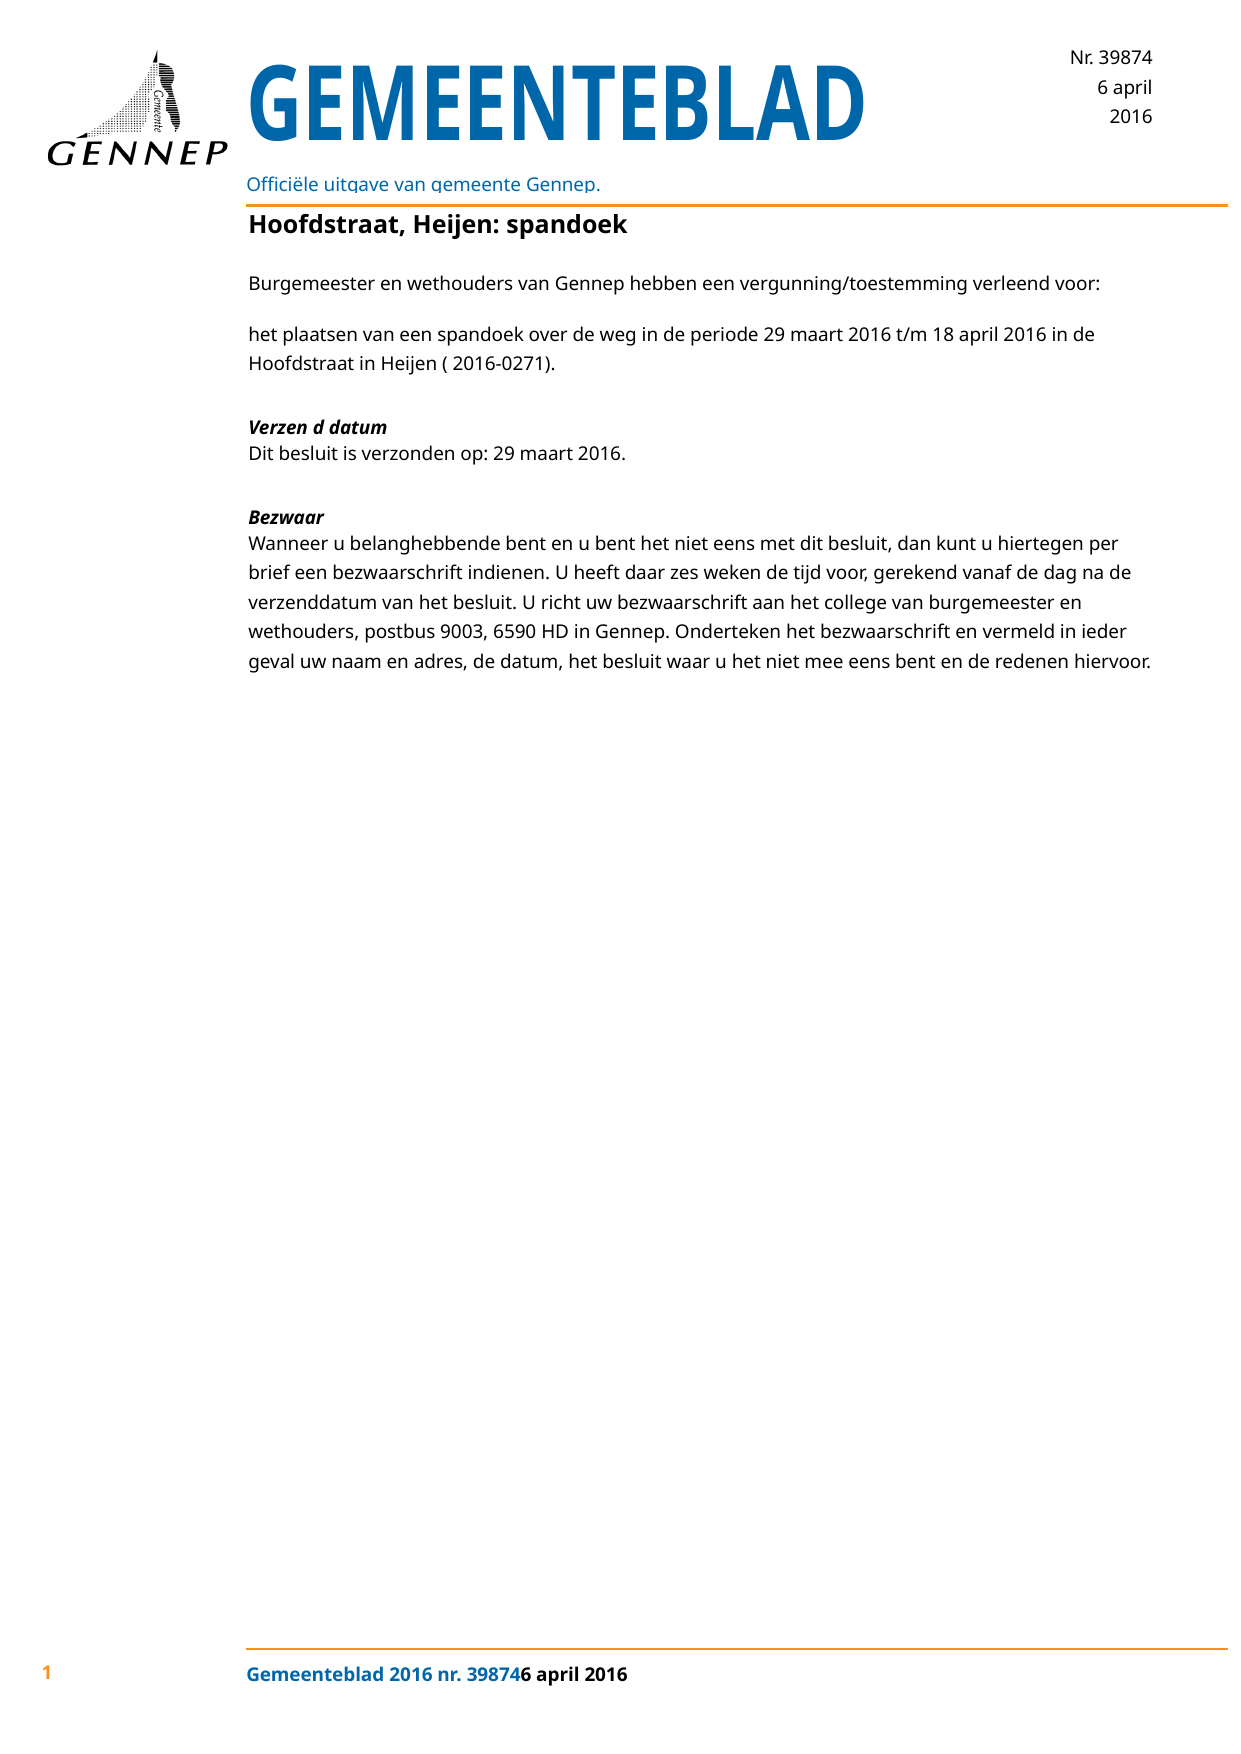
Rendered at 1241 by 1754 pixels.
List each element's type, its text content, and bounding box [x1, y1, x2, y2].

text Wanneer u belanghebbende bent en u bent het niet eens met dit besluit, dan kunt u hiertegen per brief een bezwaarschrift indienen. U heeft daar zes weken de tijd voor, gerekend vanaf de dag na de verzenddatum van het besluit. U richt uw bezwaarschrift aan het college van burgemeester en wethouders, postbus 9003, 6590 HD in Gennep. Onderteken het bezwaarschrift en vermeld in ieder geval uw naam en adres, de datum, het besluit waar u het niet mee eens bent en de redenen hiervoor. [248, 530, 1152, 674]
text Hoofdstraat, Heijen: spandoek [248, 207, 1152, 241]
picture [41, 47, 231, 172]
text Dit besluit is verzonden op: 29 maart 2016. [248, 440, 1152, 466]
text het plaatsen van een spandoek over de weg in de periode 29 maart 2016 t/m 18 april 2016 in de Hoofdstraat in Heijen ( 2016-0271). [248, 321, 1152, 376]
text Verzen d datum [248, 414, 1152, 440]
text Burgemeester en wethouders van Gennep hebben een vergunning/toestemming verleend voor: [248, 270, 1152, 296]
text Bezwaar [248, 504, 1152, 530]
